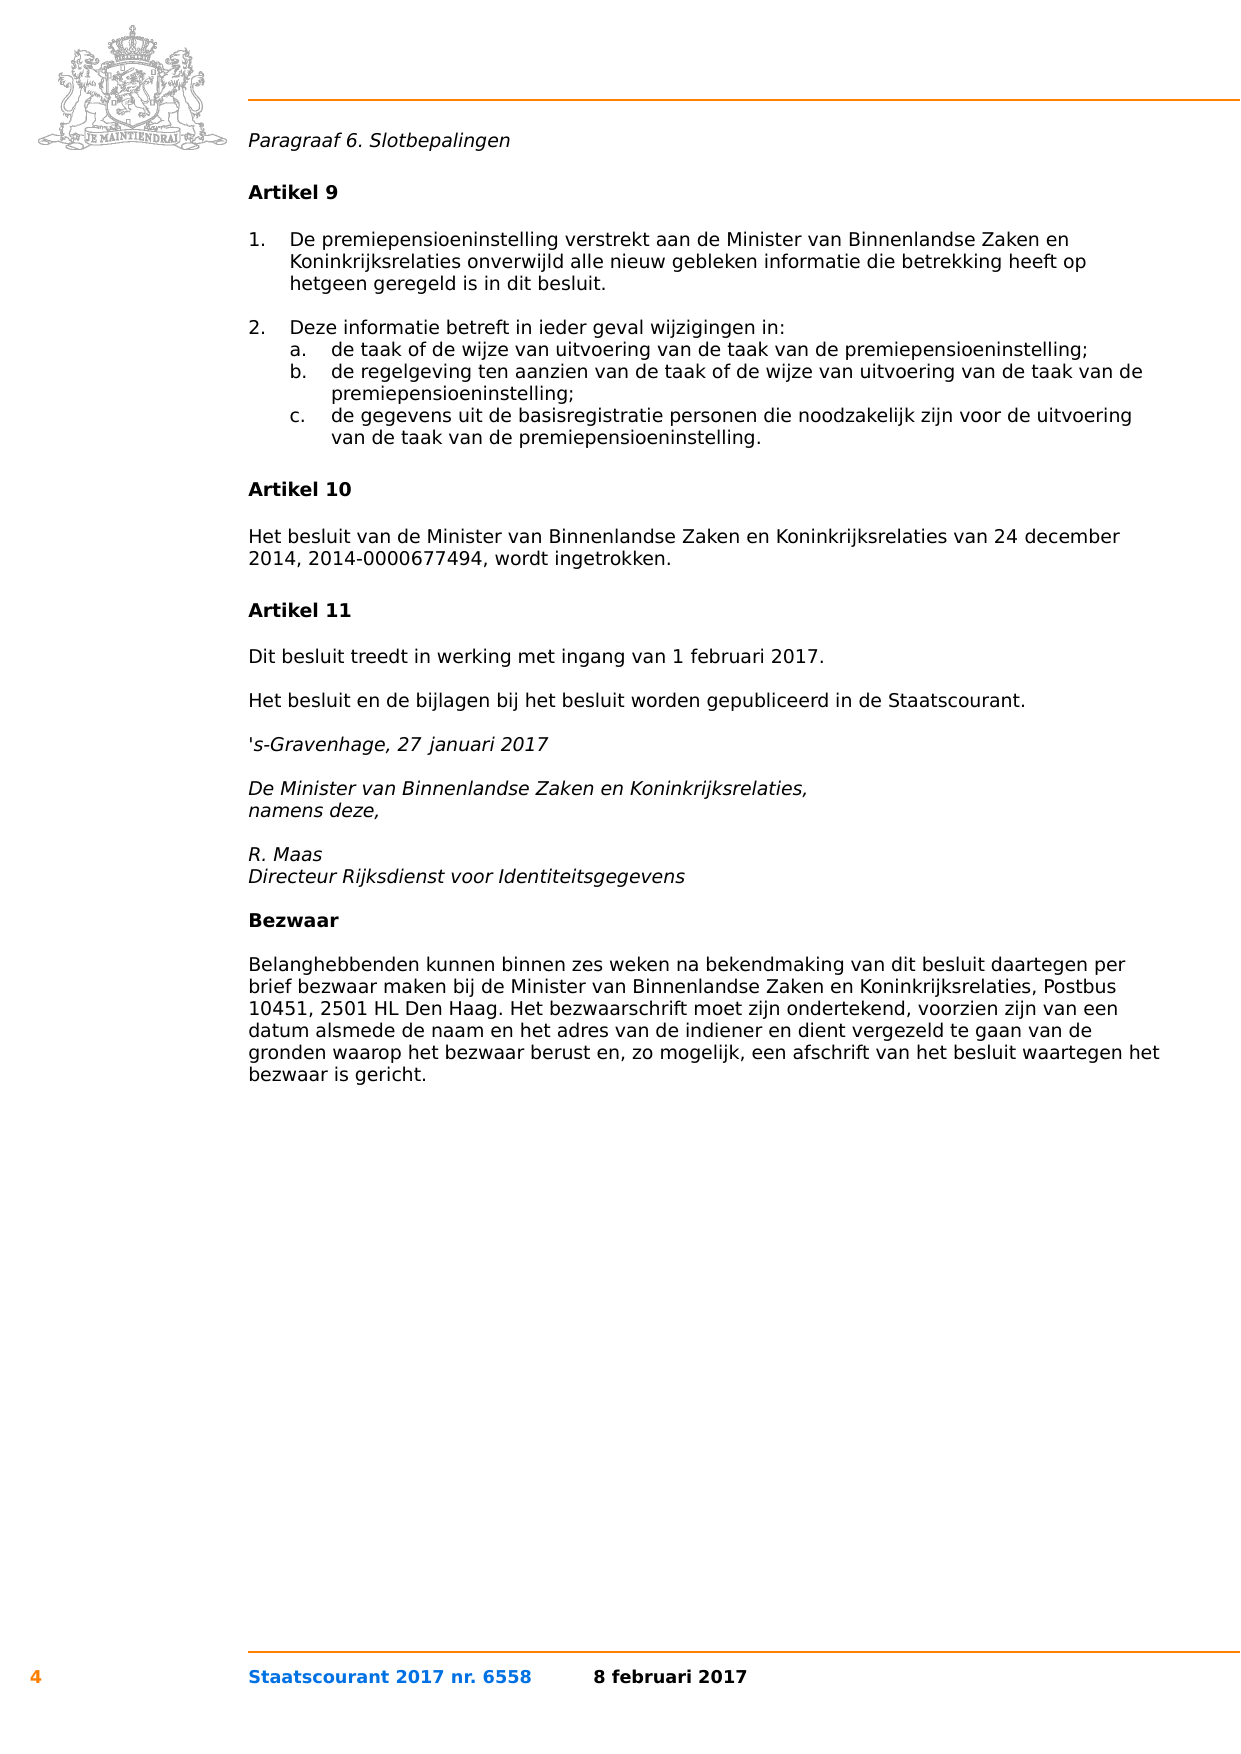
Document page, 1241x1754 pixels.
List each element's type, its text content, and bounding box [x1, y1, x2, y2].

text b. de regelgeving ten aanzien van de taak of de wijze van uitvoering van de taak van de premiepensioeninstelling; [289, 361, 1163, 404]
text 2. Deze informatie betreft in ieder geval wijzigingen in: [248, 317, 1163, 339]
text c. de gegevens uit de basisregistratie personen die noodzakelijk zijn voor de uitvoering van de taak van de premiepensioeninstelling. [289, 404, 1163, 448]
text 's-Gravenhage, 27 januari 2017 [248, 734, 1163, 756]
subtitle Artikel 10 [248, 478, 1163, 501]
text Het besluit en de bijlagen bij het besluit worden gepubliceerd in de Staatscourant. [248, 690, 1163, 712]
text Belanghebbenden kunnen binnen zes weken na bekendmaking van dit besluit daartegen per brief bezwaar maken bij de Minister van Binnenlandse Zaken en Koninkrijksrelaties, Postbus 10451, 2501 HL Den Haag. Het bezwaarschrift moet zijn ondertekend, voorzien zijn van een datum alsmede de naam en het adres van de indiener en dient vergezeld te gaan van de gronden waarop het bezwaar berust en, zo mogelijk, een afschrift van het besluit waartegen het bezwaar is gericht. [248, 954, 1163, 1086]
text Dit besluit treedt in werking met ingang van 1 februari 2017. [248, 646, 1163, 668]
picture [38, 25, 227, 150]
subtitle Paragraaf 6. Slotbepalingen [248, 130, 1163, 152]
text De Minister van Binnenlandse Zaken en Koninkrijksrelaties, namens deze, R. Maas Directeur Rijksdienst voor Identiteitsgegevens [248, 778, 1163, 888]
text Bezwaar [248, 910, 1163, 932]
text 1. De premiepensioeninstelling verstrekt aan de Minister van Binnenlandse Zaken en Koninkrijksrelaties onverwijld alle nieuw gebleken informatie die betrekking heeft op hetgeen geregeld is in dit besluit. [248, 229, 1163, 295]
text a. de taak of de wijze van uitvoering van de taak van de premiepensioeninstelling; [289, 339, 1163, 361]
subtitle Artikel 9 [248, 182, 1163, 204]
text Het besluit van de Minister van Binnenlandse Zaken en Koninkrijksrelaties van 24 december 2014, 2014-0000677494, wordt ingetrokken. [248, 526, 1163, 569]
subtitle Artikel 11 [248, 599, 1163, 621]
